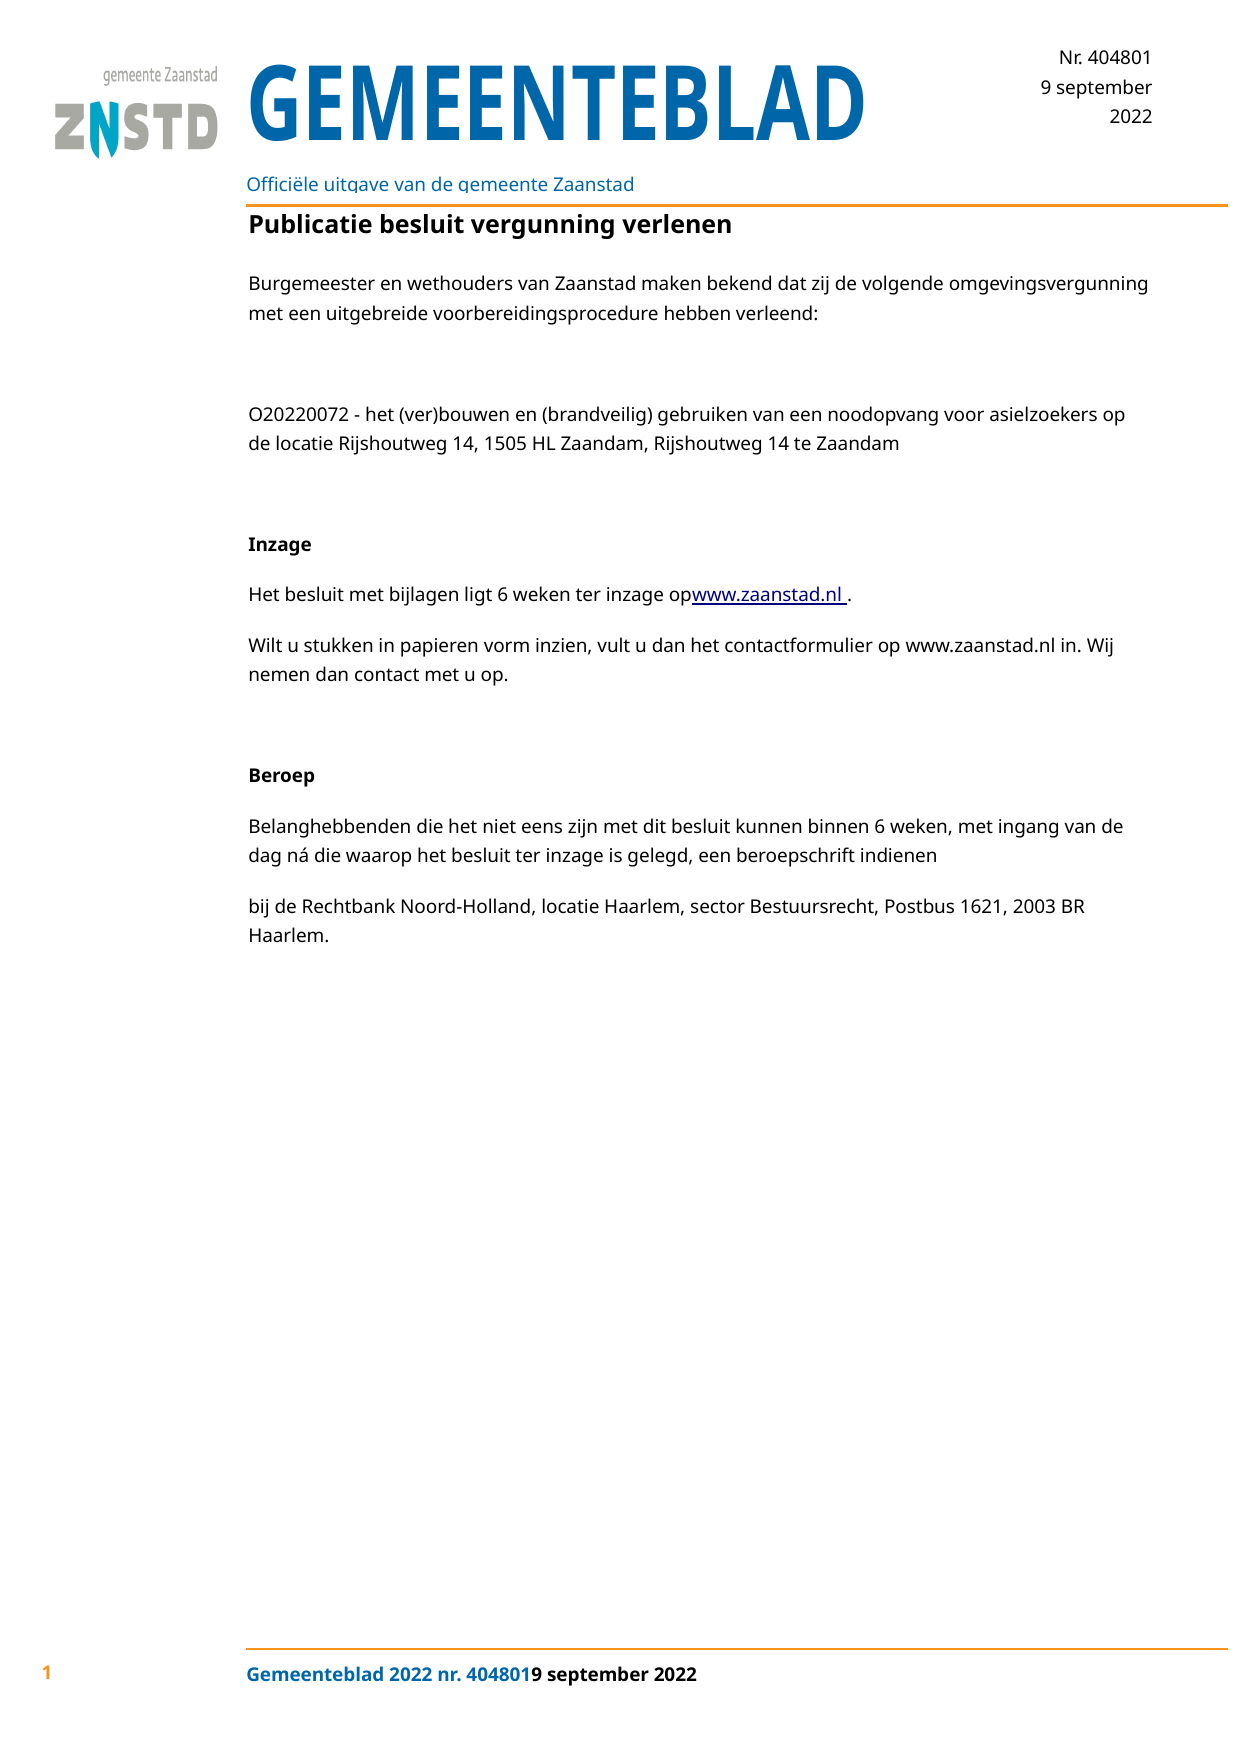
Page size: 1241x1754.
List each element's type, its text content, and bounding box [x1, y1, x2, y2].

text Beroep [248, 762, 1152, 788]
text Wilt u stukken in papieren vorm inzien, vult u dan het contactformulier op www.zaanstad.nl in. Wij nemen dan contact met u op. [248, 632, 1152, 687]
text Inzage [248, 531, 1152, 557]
text Belanghebbenden die het niet eens zijn met dit besluit kunnen binnen 6 weken, met ingang van de dag ná die waarop het besluit ter inzage is gelegd, een beroepschrift indienen [248, 813, 1152, 868]
text bij de Rechtbank Noord-Holland, locatie Haarlem, sector Bestuursrecht, Postbus 1621, 2003 BR Haarlem. [248, 893, 1152, 948]
text O20220072 - het (ver)bouwen en (brandveilig) gebruiken van een noodopvang voor asielzoekers op de locatie Rijshoutweg 14, 1505 HL Zaandam, Rijshoutweg 14 te Zaandam [248, 401, 1152, 456]
text Publicatie besluit vergunning verlenen [248, 207, 1152, 241]
text Het besluit met bijlagen ligt 6 weken ter inzage opwww.zaanstad.nl . [248, 582, 1152, 607]
picture [41, 47, 231, 172]
text Burgemeester en wethouders van Zaanstad maken bekend dat zij de volgende omgevingsvergunning met een uitgebreide voorbereidingsprocedure hebben verleend: [248, 270, 1152, 326]
